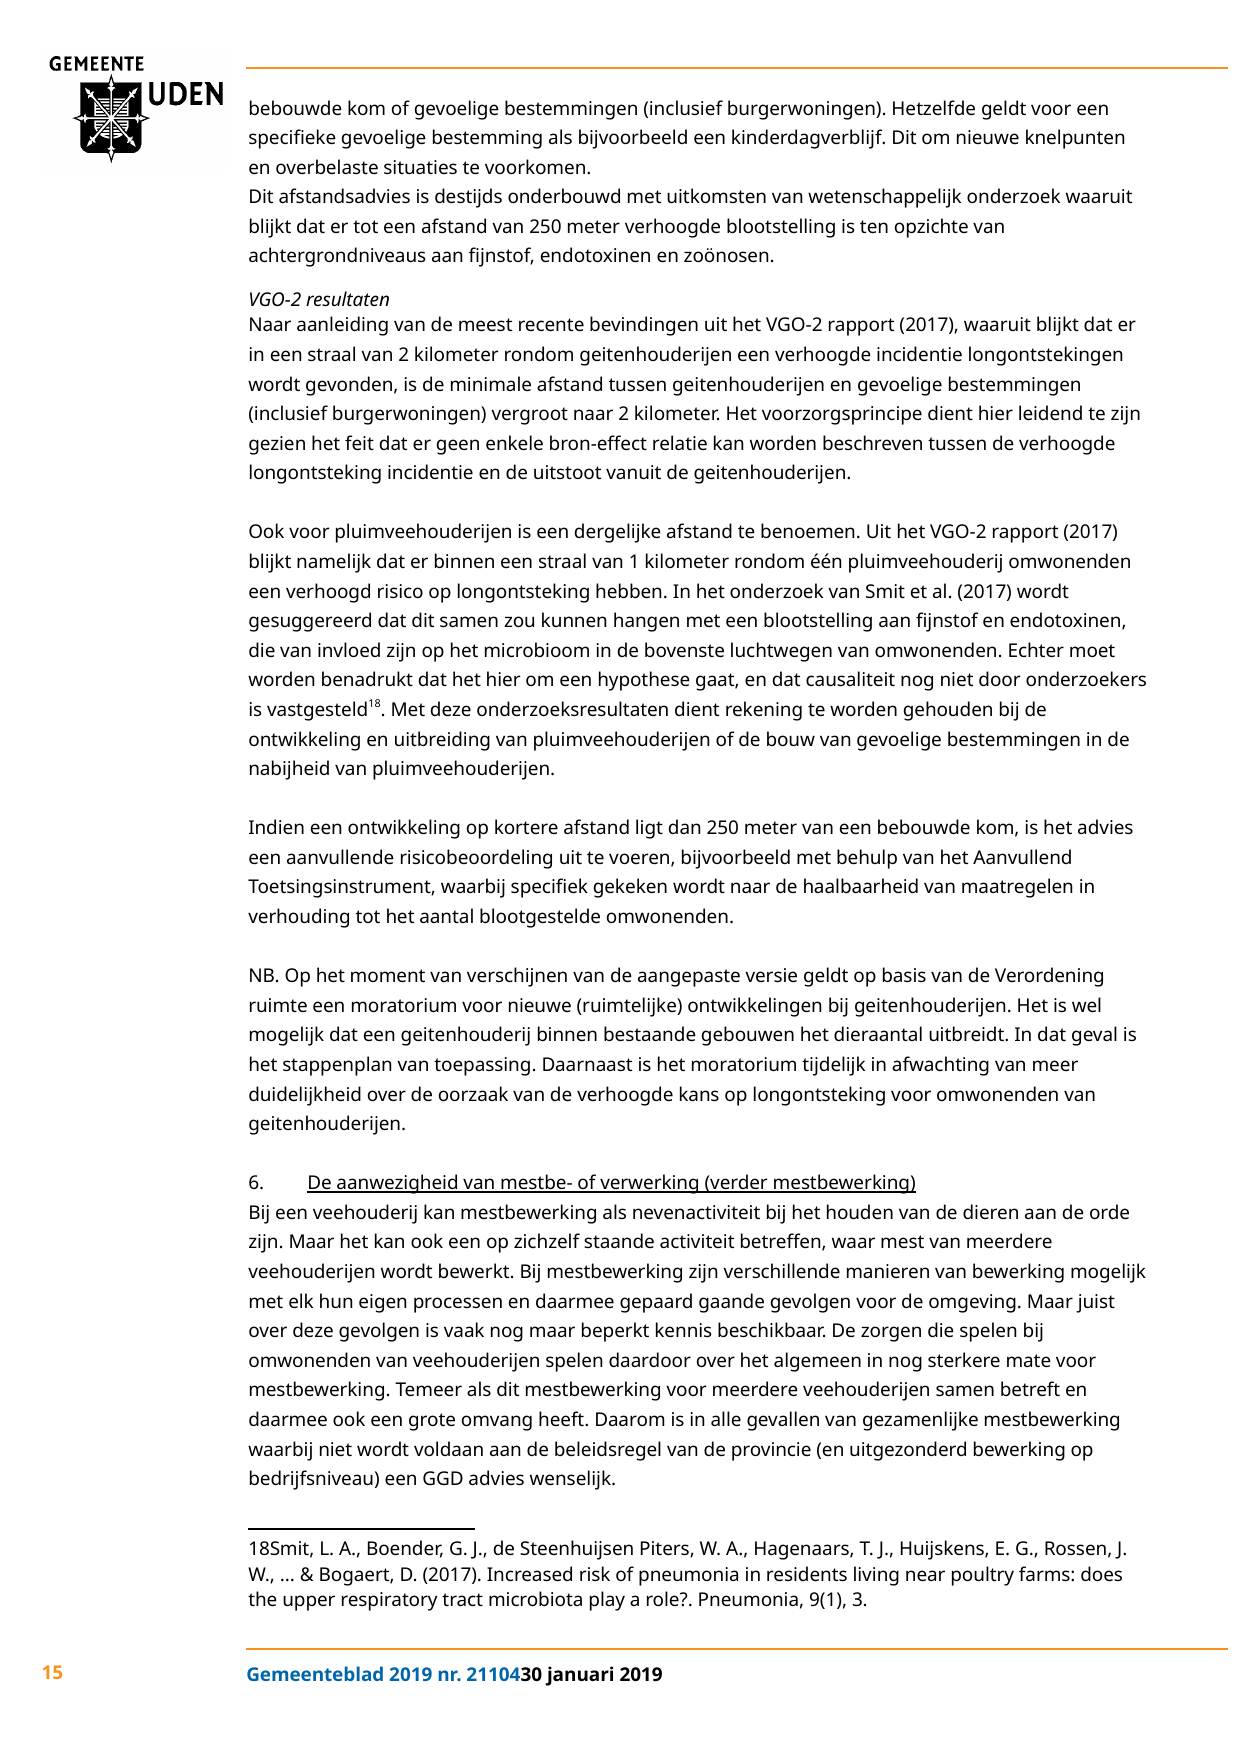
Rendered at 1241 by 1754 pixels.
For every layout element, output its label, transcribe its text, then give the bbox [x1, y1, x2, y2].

list De aanwezigheid van mestbe- of verwerking (verder mestbewerking) [248, 1169, 1152, 1195]
text VGO-2 resultaten [248, 286, 1152, 312]
text Smit, L. A., Boender, G. J., de Steenhuijsen Piters, W. A., Hagenaars, T. J., Huijskens, E. G., Rossen, J. W., ... & Bogaert, D. (2017). Increased risk of pneumonia in residents living near poultry farms: does the upper respiratory tract microbiota play a role?. Pneumonia, 9(1), 3. [248, 1535, 1152, 1612]
text Dit afstandsadvies is destijds onderbouwd met uitkomsten van wetenschappelijk onderzoek waaruit blijkt dat er tot een afstand van 250 meter verhoogde blootstelling is ten opzichte van achtergrondniveaus aan fijnstof, endotoxinen en zoönosen. [248, 183, 1152, 268]
text Naar aanleiding van de meest recente bevindingen uit het VGO-2 rapport (2017), waaruit blijkt dat er in een straal van 2 kilometer rondom geitenhouderijen een verhoogde incidentie longontstekingen wordt gevonden, is de minimale afstand tussen geitenhouderijen en gevoelige bestemmingen (inclusief burgerwoningen) vergroot naar 2 kilometer. Het voorzorgsprincipe dient hier leidend te zijn gezien het feit dat er geen enkele bron-effect relatie kan worden beschreven tussen de verhoogde longontsteking incidentie en de uitstoot vanuit de geitenhouderijen. [248, 312, 1152, 485]
text Bij een veehouderij kan mestbewerking als nevenactiviteit bij het houden van de dieren aan de orde zijn. Maar het kan ook een op zichzelf staande activiteit betreffen, waar mest van meerdere veehouderijen wordt bewerkt. Bij mestbewerking zijn verschillende manieren van bewerking mogelijk met elk hun eigen processen en daarmee gepaard gaande gevolgen voor de omgeving. Maar juist over deze gevolgen is vaak nog maar beperkt kennis beschikbaar. De zorgen die spelen bij omwonenden van veehouderijen spelen daardoor over het algemeen in nog sterkere mate voor mestbewerking. Temeer als dit mestbewerking voor meerdere veehouderijen samen betreft en daarmee ook een grote omvang heeft. Daarom is in alle gevallen van gezamenlijke mestbewerking waarbij niet wordt voldaan aan de beleidsregel van de provincie (en uitgezonderd bewerking op bedrijfsniveau) een GGD advies wenselijk. [248, 1199, 1152, 1491]
picture [41, 47, 231, 172]
text bebouwde kom of gevoelige bestemmingen (inclusief burgerwoningen). Hetzelfde geldt voor een specifieke gevoelige bestemming als bijvoorbeeld een kinderdagverblijf. Dit om nieuwe knelpunten en overbelaste situaties te voorkomen. [248, 95, 1152, 180]
text NB. Op het moment van verschijnen van de aangepaste versie geldt op basis van de Verordening ruimte een moratorium voor nieuwe (ruimtelijke) ontwikkelingen bij geitenhouderijen. Het is wel mogelijk dat een geitenhouderij binnen bestaande gebouwen het dieraantal uitbreidt. In dat geval is het stappenplan van toepassing. Daarnaast is het moratorium tijdelijk in afwachting van meer duidelijkheid over de oorzaak van de verhoogde kans op longontsteking voor omwonenden van geitenhouderijen. [248, 962, 1152, 1136]
text Ook voor pluimveehouderijen is een dergelijke afstand te benoemen. Uit het VGO-2 rapport (2017) blijkt namelijk dat er binnen een straal van 1 kilometer rondom één pluimveehouderij omwonenden een verhoogd risico op longontsteking hebben. In het onderzoek van Smit et al. (2017) wordt gesuggereerd dat dit samen zou kunnen hangen met een blootstelling aan fijnstof en endotoxinen, die van invloed zijn op het microbioom in de bovenste luchtwegen van omwonenden. Echter moet worden benadrukt dat het hier om een hypothese gaat, en dat causaliteit nog niet door onderzoekers is vastgesteld. Met deze onderzoeksresultaten dient rekening te worden gehouden bij de ontwikkeling en uitbreiding van pluimveehouderijen of de bouw van gevoelige bestemmingen in de nabijheid van pluimveehouderijen. [248, 519, 1152, 781]
text Indien een ontwikkeling op kortere afstand ligt dan 250 meter van een bebouwde kom, is het advies een aanvullende risicobeoordeling uit te voeren, bijvoorbeeld met behulp van het Aanvullend Toetsingsinstrument, waarbij specifiek gekeken wordt naar de haalbaarheid van maatregelen in verhouding tot het aantal blootgestelde omwonenden. [248, 814, 1152, 929]
